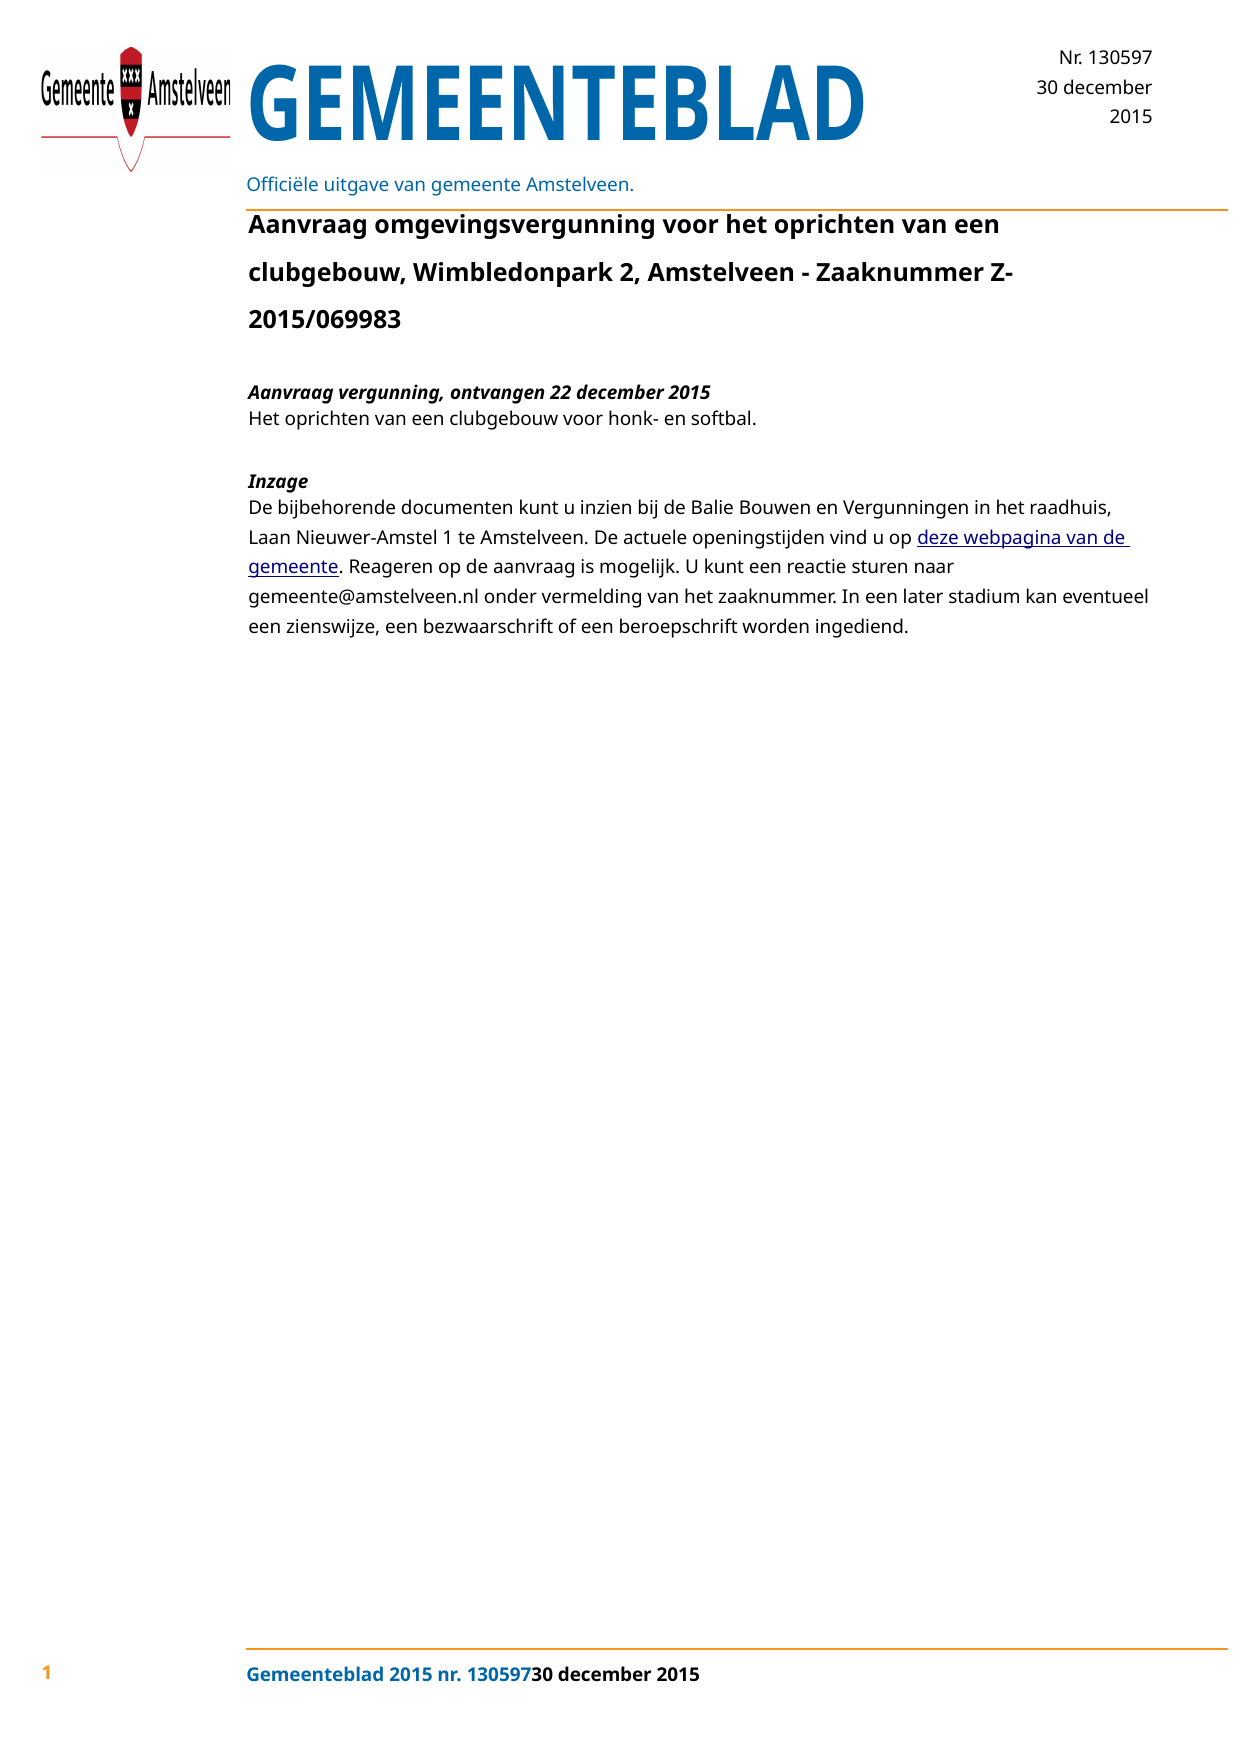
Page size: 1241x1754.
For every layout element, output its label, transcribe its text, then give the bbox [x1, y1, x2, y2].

text Aanvraag vergunning, ontvangen 22 december 2015 [248, 379, 1152, 405]
text Aanvraag omgevingsvergunning voor het oprichten van een clubgebouw, Wimbledonpark 2, Amstelveen - Zaaknummer Z-2015/069983 [248, 211, 1152, 336]
text Inzage [248, 469, 1152, 494]
text Het oprichten van een clubgebouw voor honk- en softbal. [248, 405, 1152, 431]
picture [41, 47, 231, 172]
text De bijbehorende documenten kunt u inzien bij de Balie Bouwen en Vergunningen in het raadhuis, Laan Nieuwer-Amstel 1 te Amstelveen. De actuele openingstijden vind u op deze webpagina van de gemeente. Reageren op de aanvraag is mogelijk. U kunt een reactie sturen naar gemeente@amstelveen.nl onder vermelding van het zaaknummer. In een later stadium kan eventueel een zienswijze, een bezwaarschrift of een beroepschrift worden ingediend. [248, 494, 1152, 638]
